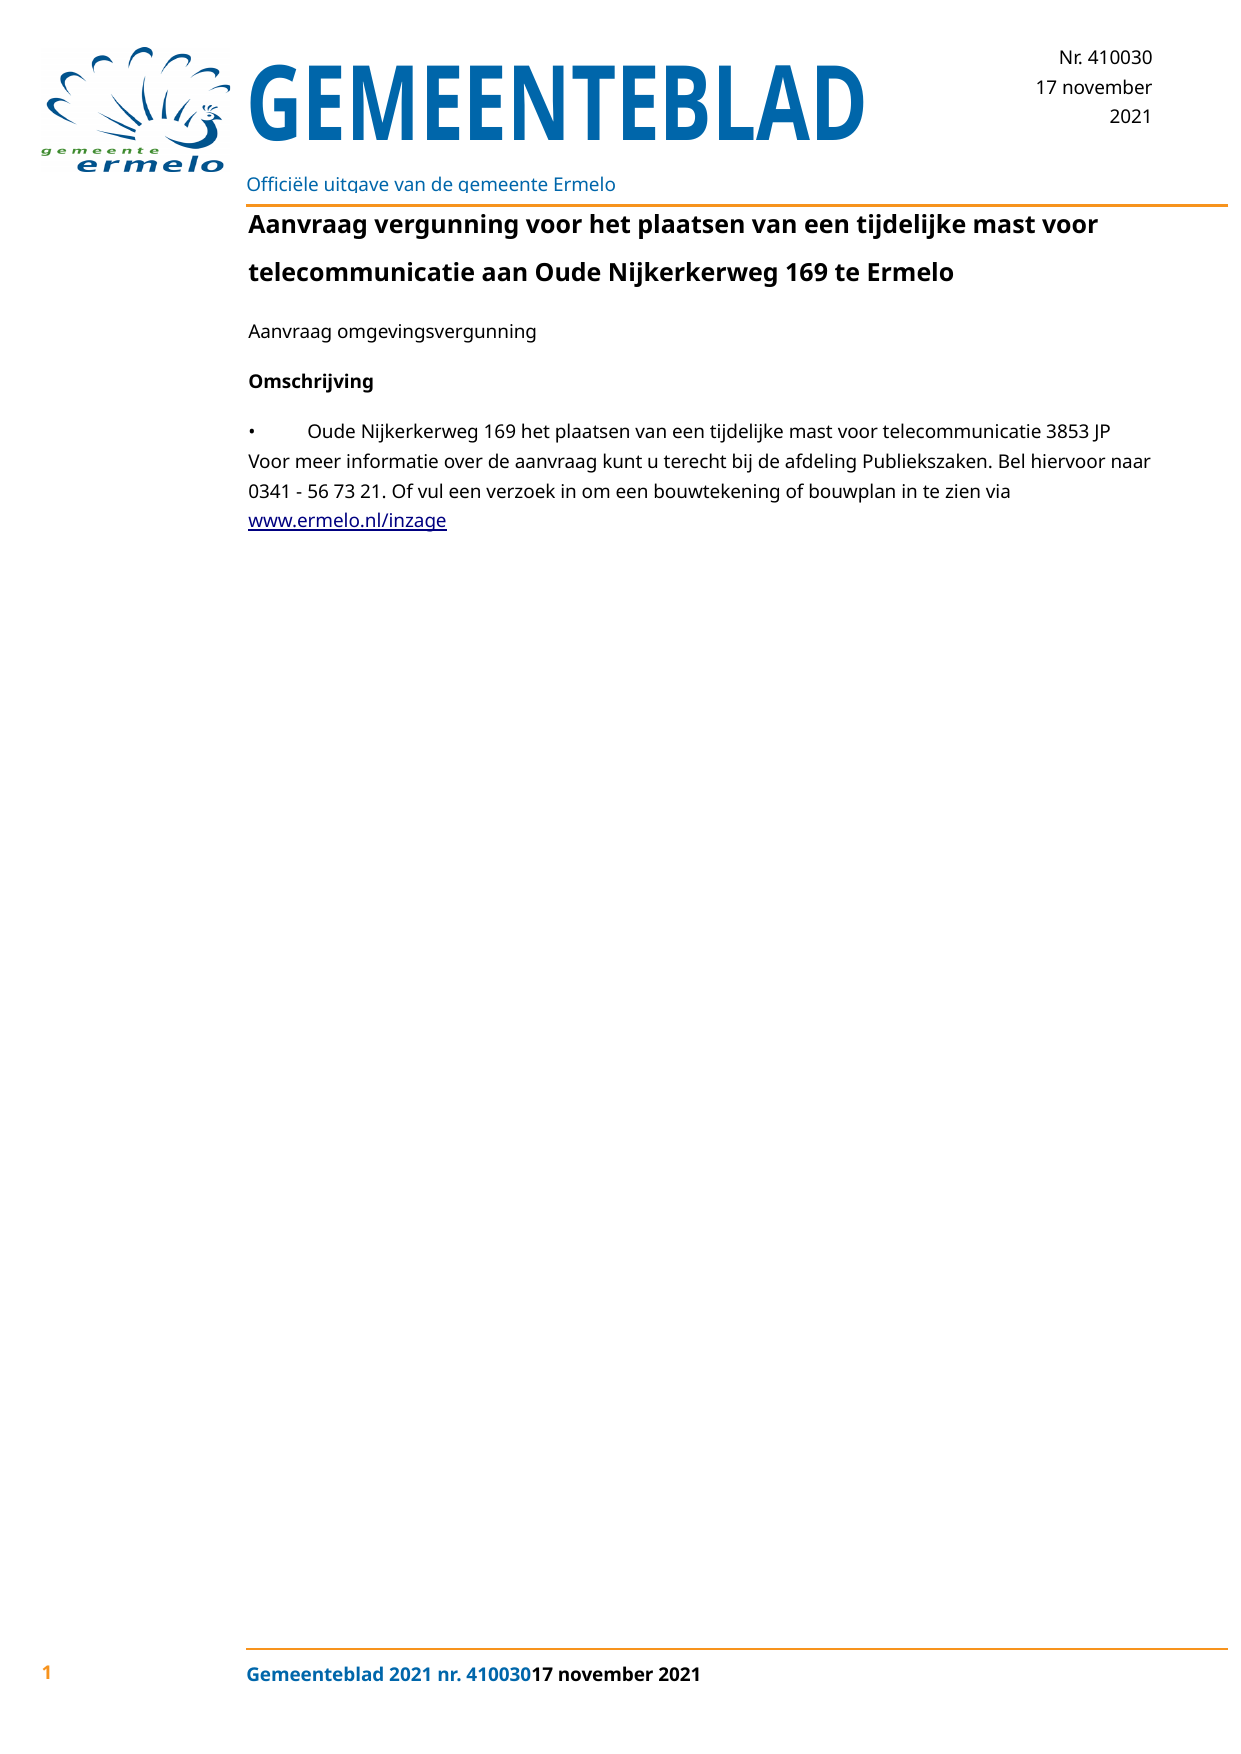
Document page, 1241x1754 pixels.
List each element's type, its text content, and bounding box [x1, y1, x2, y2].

text Voor meer informatie over de aanvraag kunt u terecht bij de afdeling Publiekszaken. Bel hiervoor naar 0341 - 56 73 21. Of vul een verzoek in om een bouwtekening of bouwplan in te zien via www.ermelo.nl/inzage [248, 448, 1152, 533]
picture [41, 47, 231, 172]
text Aanvraag vergunning voor het plaatsen van een tijdelijke mast voor telecommunicatie aan Oude Nijkerkerweg 169 te Ermelo [248, 207, 1152, 288]
text Omschrijving [248, 368, 1152, 394]
list Oude Nijkerkerweg 169 het plaatsen van een tijdelijke mast voor telecommunicatie 3853 JP [248, 419, 1152, 444]
text Aanvraag omgevingsvergunning [248, 318, 1152, 344]
